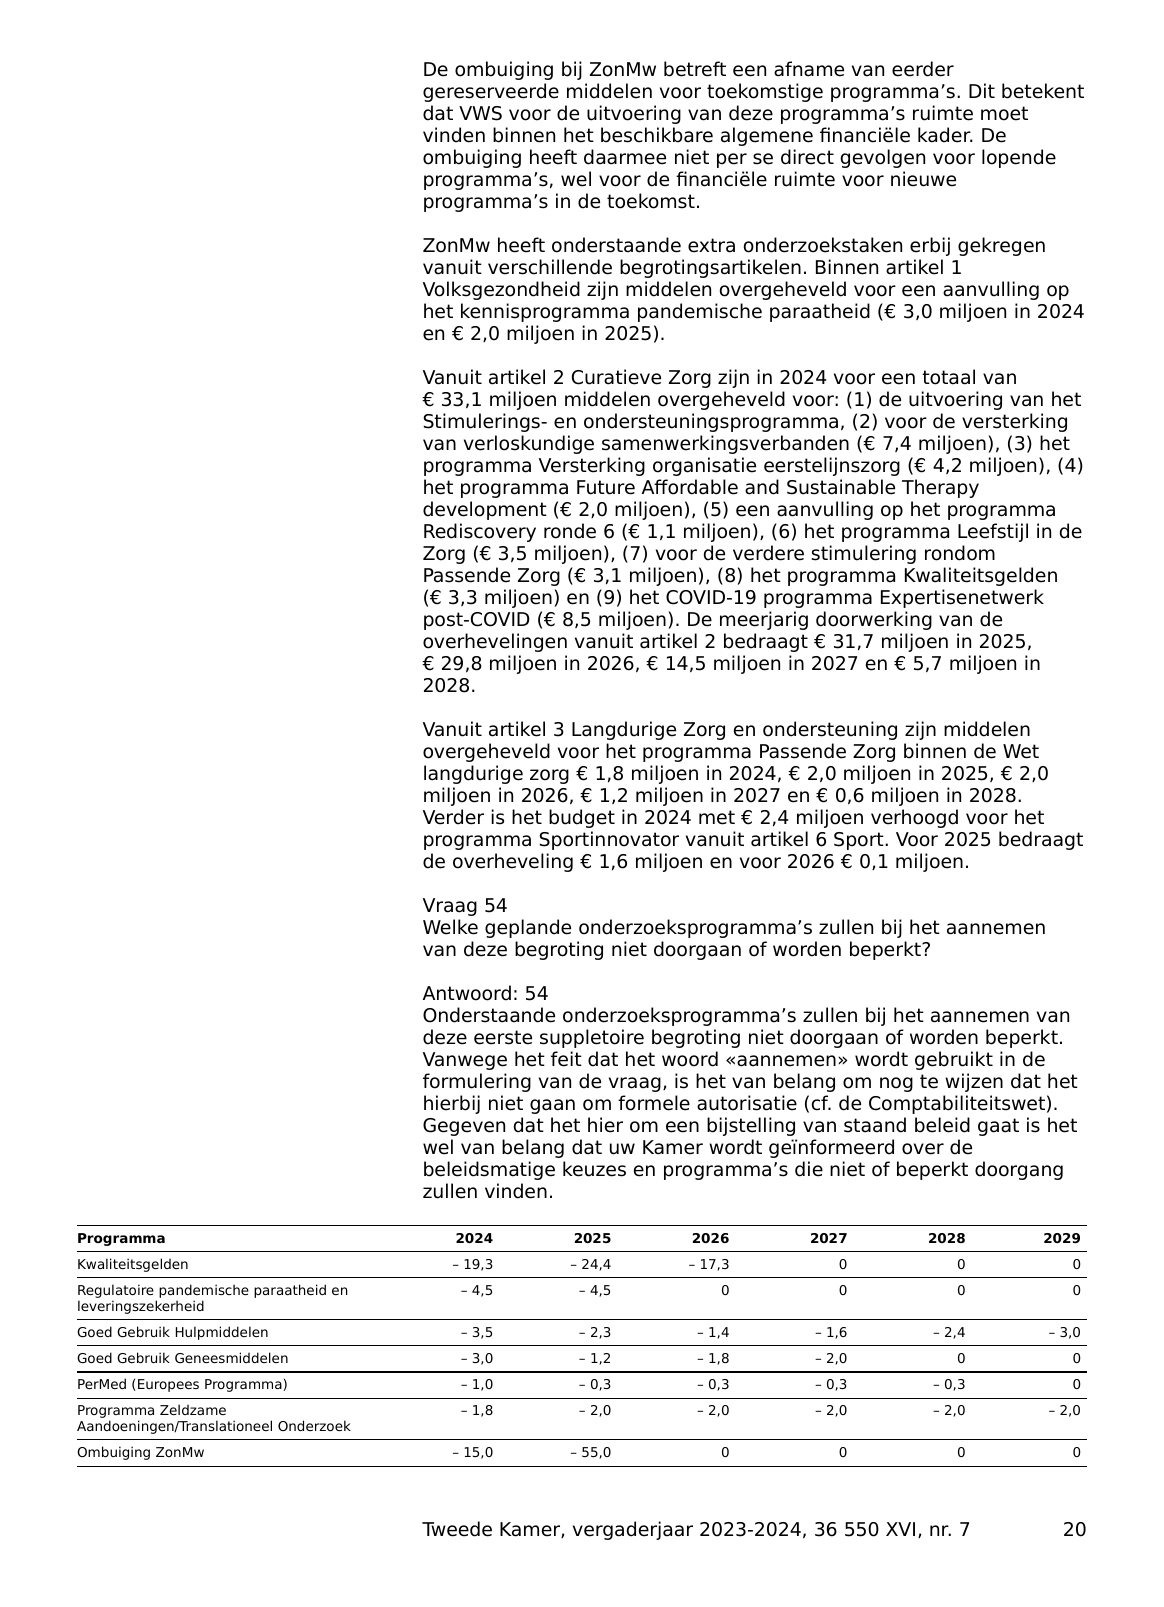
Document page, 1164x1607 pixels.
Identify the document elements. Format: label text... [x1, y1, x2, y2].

text De ombuiging bij ZonMw betreft een afname van eerder gereserveerde middelen voor toekomstige programma’s. Dit betekent dat VWS voor de uitvoering van deze programma’s ruimte moet vinden binnen het beschikbare algemene financiële kader. De ombuiging heeft daarmee niet per se direct gevolgen voor lopende programma’s, wel voor de financiële ruimte voor nieuwe programma’s in de toekomst. [422, 59, 1087, 213]
table_cell – 0,3 [735, 1373, 853, 1397]
table_header 2025 [499, 1226, 617, 1251]
table_cell – 1,8 [617, 1346, 735, 1371]
table_cell Regulatoire pandemische paraatheid en leveringszekerheid [77, 1278, 381, 1319]
table_cell – 4,5 [499, 1278, 617, 1319]
table_cell 0 [735, 1440, 853, 1466]
table_cell – 3,5 [381, 1320, 499, 1345]
table_cell – 1,0 [381, 1373, 499, 1397]
text Vraag 54 [422, 895, 1087, 917]
table_header 2028 [853, 1226, 971, 1251]
table_header 2027 [735, 1226, 853, 1251]
table_cell – 0,3 [853, 1373, 971, 1397]
table_cell 0 [735, 1252, 853, 1277]
text Antwoord: 54 [422, 983, 1087, 1005]
table_cell 0 [853, 1346, 971, 1371]
table_cell – 2,3 [499, 1320, 617, 1345]
text Vanuit artikel 3 Langdurige Zorg en ondersteuning zijn middelen overgeheveld voor het programma Passende Zorg binnen de Wet langdurige zorg € 1,8 miljoen in 2024, € 2,0 miljoen in 2025, € 2,0 miljoen in 2026, € 1,2 miljoen in 2027 en € 0,6 miljoen in 2028. [422, 719, 1087, 807]
table_cell 0 [971, 1440, 1087, 1466]
table_cell – 1,8 [381, 1399, 499, 1439]
table_cell 0 [853, 1278, 971, 1319]
table_cell – 3,0 [971, 1320, 1087, 1345]
table_cell – 15,0 [381, 1440, 499, 1466]
table_cell – 2,0 [735, 1399, 853, 1439]
table_cell – 55,0 [499, 1440, 617, 1466]
table_cell – 1,2 [499, 1346, 617, 1371]
table_cell 0 [853, 1440, 971, 1466]
table_cell – 1,6 [735, 1320, 853, 1345]
text Verder is het budget in 2024 met € 2,4 miljoen verhoogd voor het programma Sportinnovator vanuit artikel 6 Sport. Voor 2025 bedraagt de overheveling € 1,6 miljoen en voor 2026 € 0,1 miljoen. [422, 807, 1087, 873]
table_cell – 1,4 [617, 1320, 735, 1345]
table_cell – 2,0 [499, 1399, 617, 1439]
table_cell Ombuiging ZonMw [77, 1440, 381, 1466]
table_cell Goed Gebruik Hulpmiddelen [77, 1320, 381, 1345]
table_cell – 19,3 [381, 1252, 499, 1277]
table_cell 0 [617, 1440, 735, 1466]
table_header 2029 [971, 1226, 1087, 1251]
table_cell – 2,0 [853, 1399, 971, 1439]
table_cell 0 [735, 1278, 853, 1319]
table_cell PerMed (Europees Programma) [77, 1373, 381, 1397]
table_cell Programma Zeldzame Aandoeningen/Translationeel Onderzoek [77, 1399, 381, 1439]
table_cell 0 [617, 1278, 735, 1319]
text ZonMw heeft onderstaande extra onderzoekstaken erbij gekregen vanuit verschillende begrotingsartikelen. Binnen artikel 1 Volksgezondheid zĳn middelen overgeheveld voor een aanvulling op het kennisprogramma pandemische paraatheid (€ 3,0 miljoen in 2024 en € 2,0 miljoen in 2025). [422, 235, 1087, 345]
table_cell 0 [853, 1252, 971, 1277]
table_cell 0 [971, 1373, 1087, 1397]
table_header Programma [77, 1226, 381, 1251]
table_cell – 2,4 [853, 1320, 971, 1345]
table_header 2024 [381, 1226, 499, 1251]
text Welke geplande onderzoeksprogramma’s zullen bij het aannemen van deze begroting niet doorgaan of worden beperkt? [422, 917, 1087, 961]
table_cell 0 [971, 1346, 1087, 1371]
table_cell – 2,0 [971, 1399, 1087, 1439]
table_cell – 3,0 [381, 1346, 499, 1371]
text Vanuit artikel 2 Curatieve Zorg zĳn in 2024 voor een totaal van € 33,1 miljoen middelen overgeheveld voor: (1) de uitvoering van het Stimulerings- en ondersteuningsprogramma, (2) voor de versterking van verloskundige samenwerkingsverbanden (€ 7,4 miljoen), (3) het programma Versterking organisatie eerstelĳnszorg (€ 4,2 miljoen), (4) het programma Future Affordable and Sustainable Therapy development (€ 2,0 miljoen), (5) een aanvulling op het programma Rediscovery ronde 6 (€ 1,1 miljoen), (6) het programma Leefstĳl in de Zorg (€ 3,5 miljoen), (7) voor de verdere stimulering rondom Passende Zorg (€ 3,1 miljoen), (8) het programma Kwaliteitsgelden (€ 3,3 miljoen) en (9) het COVID-19 programma Expertisenetwerk post-COVID (€ 8,5 miljoen). De meerjarig doorwerking van de overhevelingen vanuit artikel 2 bedraagt € 31,7 miljoen in 2025, € 29,8 miljoen in 2026, € 14,5 miljoen in 2027 en € 5,7 miljoen in 2028. [422, 367, 1087, 697]
table_cell 0 [971, 1278, 1087, 1319]
table_cell – 0,3 [499, 1373, 617, 1397]
table_cell – 0,3 [617, 1373, 735, 1397]
table_cell – 2,0 [617, 1399, 735, 1439]
table_cell Goed Gebruik Geneesmiddelen [77, 1346, 381, 1371]
table_cell – 17,3 [617, 1252, 735, 1277]
table_header 2026 [617, 1226, 735, 1251]
table_cell – 4,5 [381, 1278, 499, 1319]
table_cell Kwaliteitsgelden [77, 1252, 381, 1277]
table_cell – 2,0 [735, 1346, 853, 1371]
table_cell 0 [971, 1252, 1087, 1277]
text Onderstaande onderzoeksprogramma’s zullen bij het aannemen van deze eerste suppletoire begroting niet doorgaan of worden beperkt. Vanwege het feit dat het woord «aannemen» wordt gebruikt in de formulering van de vraag, is het van belang om nog te wijzen dat het hierbij niet gaan om formele autorisatie (cf. de Comptabiliteitswet). Gegeven dat het hier om een bijstelling van staand beleid gaat is het wel van belang dat uw Kamer wordt geïnformeerd over de beleidsmatige keuzes en programma’s die niet of beperkt doorgang zullen vinden. [422, 1005, 1087, 1203]
table_cell – 24,4 [499, 1252, 617, 1277]
